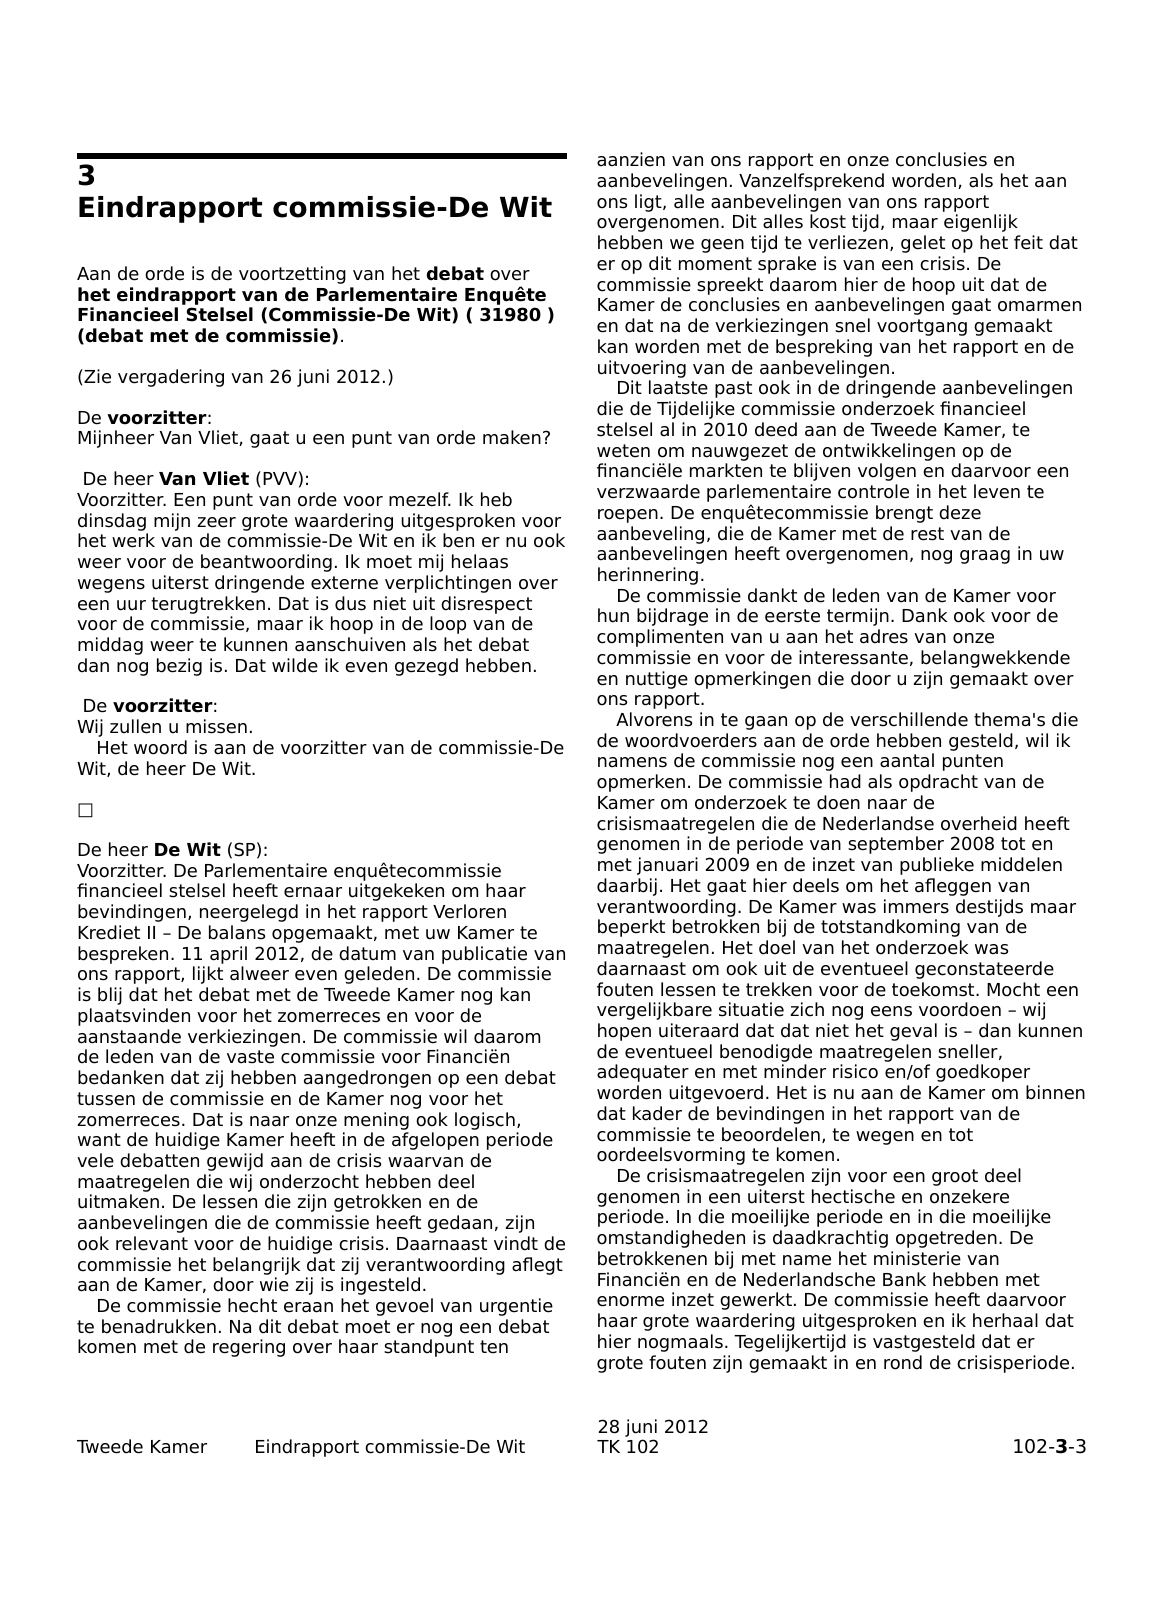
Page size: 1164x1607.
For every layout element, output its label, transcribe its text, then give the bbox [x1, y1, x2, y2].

text De voorzitter: [77, 696, 567, 717]
text De commissie dankt de leden van de Kamer voor hun bijdrage in de eerste termijn. Dank ook voor de complimenten van u aan het adres van onze commissie en voor de interessante, belangwekkende en nuttige opmerkingen die door u zijn gemaakt over ons rapport. [596, 586, 1087, 710]
text Alvorens in te gaan op de verschillende thema's die de woordvoerders aan de orde hebben gesteld, wil ik namens de commissie nog een aantal punten opmerken. De commissie had als opdracht van de Kamer om onderzoek te doen naar de crisismaatregelen die de Nederlandse overheid heeft genomen in de periode van september 2008 tot en met januari 2009 en de inzet van publieke middelen daarbij. Het gaat hier deels om het afleggen van verantwoording. De Kamer was immers destijds maar beperkt betrokken bij de totstandkoming van de maatregelen. Het doel van het onderzoek was daarnaast om ook uit de eventueel geconstateerde fouten lessen te trekken voor de toekomst. Mocht een vergelijkbare situatie zich nog eens voordoen – wij hopen uiteraard dat dat niet het geval is – dan kunnen de eventueel benodigde maatregelen sneller, adequater en met minder risico en/of goedkoper worden uitgevoerd. Het is nu aan de Kamer om binnen dat kader de bevindingen in het rapport van de commissie te beoordelen, te wegen en tot oordeelsvorming te komen. [596, 710, 1087, 1166]
text Wij zullen u missen. [77, 717, 567, 738]
text De commissie hecht eraan het gevoel van urgentie te benadrukken. Na dit debat moet er nog een debat komen met de regering over haar standpunt ten [77, 1296, 567, 1358]
text Het woord is aan de voorzitter van de commissie-De Wit, de heer De Wit. [77, 738, 567, 779]
text □ [77, 799, 567, 820]
title 3 Eindrapport commissie-De Wit [77, 159, 567, 224]
text Mijnheer Van Vliet, gaat u een punt van orde maken? [77, 428, 567, 449]
text De heer De Wit (SP): [77, 840, 567, 861]
text (Zie vergadering van 26 juni 2012.) [77, 367, 567, 387]
text Voorzitter. Een punt van orde voor mezelf. Ik heb dinsdag mijn zeer grote waardering uitgesproken voor het werk van de commissie-De Wit en ik ben er nu ook weer voor de beantwoording. Ik moet mij helaas wegens uiterst dringende externe verplichtingen over een uur terugtrekken. Dat is dus niet uit disrespect voor de commissie, maar ik hoop in de loop van de middag weer te kunnen aanschuiven als het debat dan nog bezig is. Dat wilde ik even gezegd hebben. [77, 490, 567, 676]
text aanzien van ons rapport en onze conclusies en aanbevelingen. Vanzelfsprekend worden, als het aan ons ligt, alle aanbevelingen van ons rapport overgenomen. Dit alles kost tijd, maar eigenlijk hebben we geen tijd te verliezen, gelet op het feit dat er op dit moment sprake is van een crisis. De commissie spreekt daarom hier de hoop uit dat de Kamer de conclusies en aanbevelingen gaat omarmen en dat na de verkiezingen snel voortgang gemaakt kan worden met de bespreking van het rapport en de uitvoering van de aanbevelingen. [596, 150, 1087, 378]
text Aan de orde is de voortzetting van het debat over het eindrapport van de Parlementaire Enquête Financieel Stelsel (Commissie-De Wit) ( 31980 ) (debat met de commissie). [77, 264, 567, 347]
text Voorzitter. De Parlementaire enquêtecommissie financieel stelsel heeft ernaar uitgekeken om haar bevindingen, neergelegd in het rapport Verloren Krediet II – De balans opgemaakt, met uw Kamer te bespreken. 11 april 2012, de datum van publicatie van ons rapport, lijkt alweer even geleden. De commissie is blij dat het debat met de Tweede Kamer nog kan plaatsvinden voor het zomerreces en voor de aanstaande verkiezingen. De commissie wil daarom de leden van de vaste commissie voor Financiën bedanken dat zij hebben aangedrongen op een debat tussen de commissie en de Kamer nog voor het zomerreces. Dat is naar onze mening ook logisch, want de huidige Kamer heeft in de afgelopen periode vele debatten gewijd aan de crisis waarvan de maatregelen die wij onderzocht hebben deel uitmaken. De lessen die zijn getrokken en de aanbevelingen die de commissie heeft gedaan, zijn ook relevant voor de huidige crisis. Daarnaast vindt de commissie het belangrijk dat zij verantwoording aflegt aan de Kamer, door wie zij is ingesteld. [77, 861, 567, 1296]
text De heer Van Vliet (PVV): [77, 469, 567, 490]
text De crisismaatregelen zijn voor een groot deel genomen in een uiterst hectische en onzekere periode. In die moeilijke periode en in die moeilijke omstandigheden is daadkrachtig opgetreden. De betrokkenen bij met name het ministerie van Financiën en de Nederlandsche Bank hebben met enorme inzet gewerkt. De commissie heeft daarvoor haar grote waardering uitgesproken en ik herhaal dat hier nogmaals. Tegelijkertijd is vastgesteld dat er grote fouten zijn gemaakt in en rond de crisisperiode. [596, 1166, 1087, 1373]
text Dit laatste past ook in de dringende aanbevelingen die de Tijdelijke commissie onderzoek financieel stelsel al in 2010 deed aan de Tweede Kamer, te weten om nauwgezet de ontwikkelingen op de financiële markten te blijven volgen en daarvoor een verzwaarde parlementaire controle in het leven te roepen. De enquêtecommissie brengt deze aanbeveling, die de Kamer met de rest van de aanbevelingen heeft overgenomen, nog graag in uw herinnering. [596, 378, 1087, 586]
text De voorzitter: [77, 407, 567, 428]
